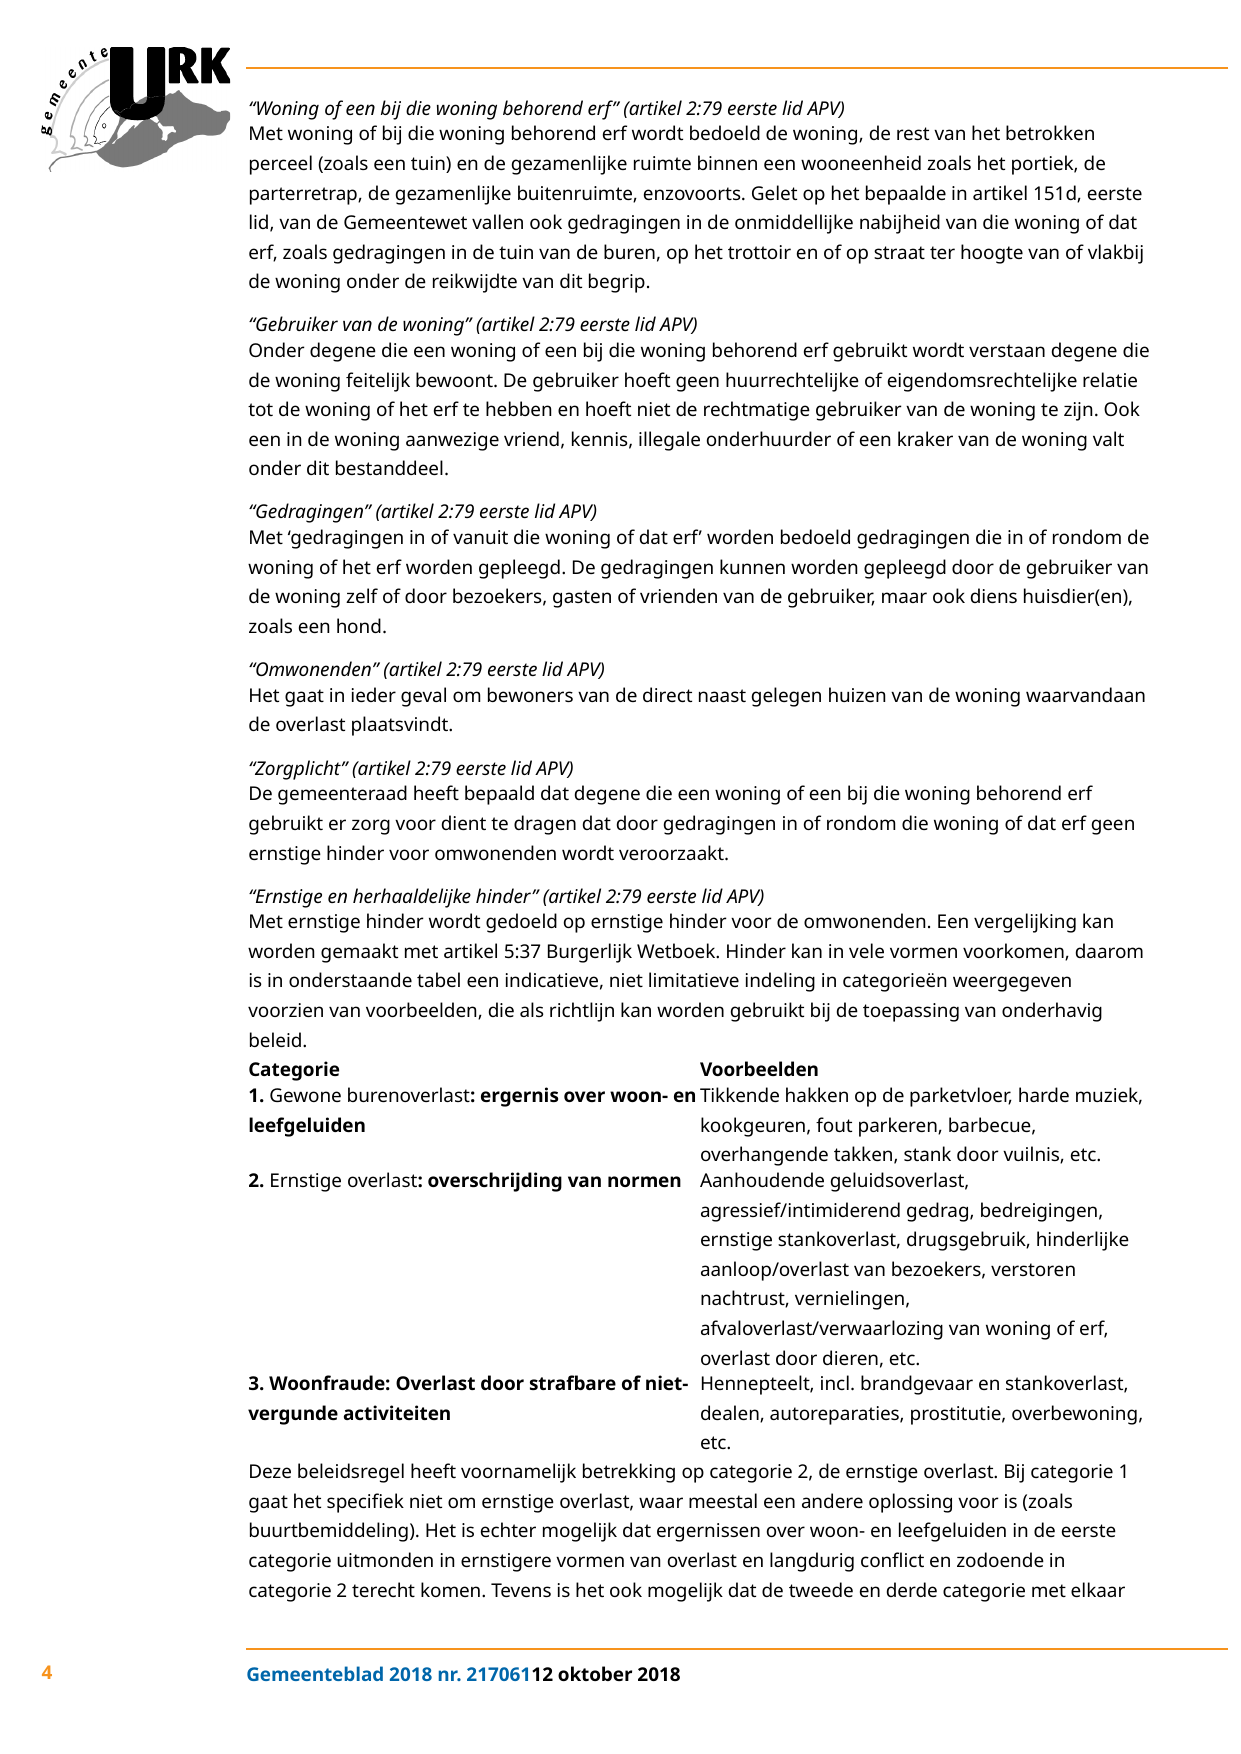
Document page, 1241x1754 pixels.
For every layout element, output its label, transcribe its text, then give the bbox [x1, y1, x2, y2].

table_header Voorbeelden [700, 1057, 1152, 1082]
text Met ernstige hinder wordt gedoeld op ernstige hinder voor de omwonenden. Een vergelijking kan worden gemaakt met artikel 5:37 Burgerlijk Wetboek. Hinder kan in vele vormen voorkomen, daarom is in onderstaande tabel een indicatieve, niet limitatieve indeling in categorieën weergegeven voorzien van voorbeelden, die als richtlijn kan worden gebruikt bij de toepassing van onderhavig beleid. [248, 908, 1152, 1053]
text Met ‘gedragingen in of vanuit die woning of dat erf’ worden bedoeld gedragingen die in of rondom de woning of het erf worden gepleegd. De gedragingen kunnen worden gepleegd door de gebruiker van de woning zelf of door bezoekers, gasten of vrienden van de gebruiker, maar ook diens huisdier(en), zoals een hond. [248, 524, 1152, 639]
text De gemeenteraad heeft bepaald dat degene die een woning of een bij die woning behorend erf gebruikt er zorg voor dient te dragen dat door gedragingen in of rondom die woning of dat erf geen ernstige hinder voor omwonenden wordt veroorzaakt. [248, 781, 1152, 865]
text Deze beleidsregel heeft voornamelijk betrekking op categorie 2, de ernstige overlast. Bij categorie 1 gaat het specifiek niet om ernstige overlast, waar meestal een andere oplossing voor is (zoals buurtbemiddeling). Het is echter mogelijk dat ergernissen over woon- en leefgeluiden in de eerste categorie uitmonden in ernstigere vormen van overlast en langdurig conflict en zodoende in categorie 2 terecht komen. Tevens is het ook mogelijk dat de tweede en derde categorie met elkaar [248, 1458, 1152, 1603]
table_cell 3. Woonfraude: Overlast door strafbare of niet-vergunde activiteiten [248, 1370, 700, 1455]
table_cell 1. Gewone burenoverlast: ergernis over woon- en leefgeluiden [248, 1082, 700, 1167]
text Met woning of bij die woning behorend erf wordt bedoeld de woning, de rest van het betrokken perceel (zoals een tuin) en de gezamenlijke ruimte binnen een wooneenheid zoals het portiek, de parterretrap, de gezamenlijke buitenruimte, enzovoorts. Gelet op het bepaalde in artikel 151d, eerste lid, van de Gemeentewet vallen ook gedragingen in de onmiddellijke nabijheid van die woning of dat erf, zoals gedragingen in de tuin van de buren, op het trottoir en of op straat ter hoogte van of vlakbij de woning onder de reikwijdte van dit begrip. [248, 121, 1152, 294]
table_cell 2. Ernstige overlast: overschrijding van normen [248, 1167, 700, 1370]
text Onder degene die een woning of een bij die woning behorend erf gebruikt wordt verstaan degene die de woning feitelijk bewoont. De gebruiker hoeft geen huurrechtelijke of eigendomsrechtelijke relatie tot de woning of het erf te hebben en hoeft niet de rechtmatige gebruiker van de woning te zijn. Ook een in de woning aanwezige vriend, kennis, illegale onderhuurder of een kraker van de woning valt onder dit bestanddeel. [248, 337, 1152, 481]
text Het gaat in ieder geval om bewoners van de direct naast gelegen huizen van de woning waarvandaan de overlast plaatsvindt. [248, 682, 1152, 737]
text “Zorgplicht” (artikel 2:79 eerste lid APV) [248, 755, 1152, 781]
table_header Categorie [248, 1057, 700, 1082]
table_cell Tikkende hakken op de parketvloer, harde muziek, kookgeuren, fout parkeren, barbecue, overhangende takken, stank door vuilnis, etc. [700, 1082, 1152, 1167]
text “Omwonenden” (artikel 2:79 eerste lid APV) [248, 656, 1152, 682]
text “Ernstige en herhaaldelijke hinder” (artikel 2:79 eerste lid APV) [248, 883, 1152, 908]
table_cell Hennepteelt, incl. brandgevaar en stankoverlast, dealen, autoreparaties, prostitutie, overbewoning, etc. [700, 1370, 1152, 1455]
text “Gedragingen” (artikel 2:79 eerste lid APV) [248, 499, 1152, 524]
picture [41, 47, 231, 172]
text “Woning of een bij die woning behorend erf” (artikel 2:79 eerste lid APV) [248, 95, 1152, 121]
text “Gebruiker van de woning” (artikel 2:79 eerste lid APV) [248, 312, 1152, 337]
table_cell Aanhoudende geluidsoverlast, agressief/intimiderend gedrag, bedreigingen, ernstige stankoverlast, drugsgebruik, hinderlijke aanloop/overlast van bezoekers, verstoren nachtrust, vernielingen, afvaloverlast/verwaarlozing van woning of erf, overlast door dieren, etc. [700, 1167, 1152, 1370]
